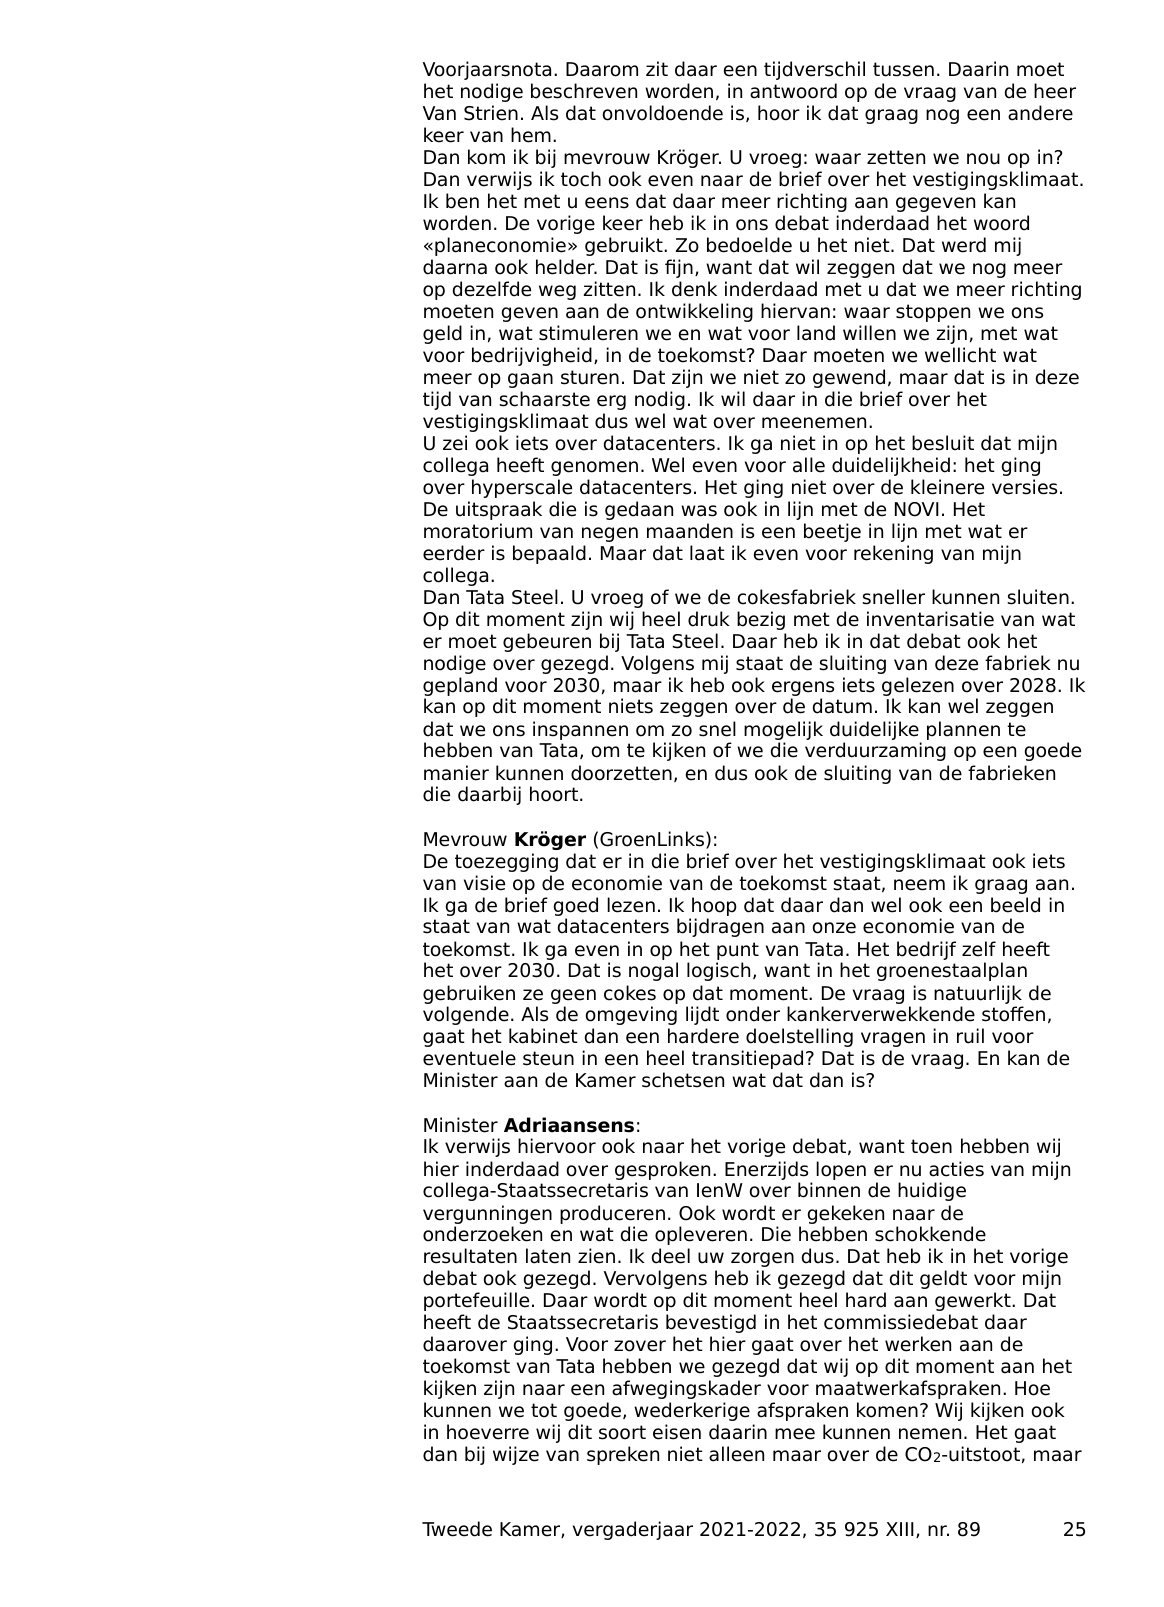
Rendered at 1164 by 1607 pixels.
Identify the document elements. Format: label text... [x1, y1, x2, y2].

text Minister Adriaansens: [422, 1114, 1087, 1136]
text Dan Tata Steel. U vroeg of we de cokesfabriek sneller kunnen sluiten. Op dit moment zijn wij heel druk bezig met de inventarisatie van wat er moet gebeuren bij Tata Steel. Daar heb ik in dat debat ook het nodige over gezegd. Volgens mij staat de sluiting van deze fabriek nu gepland voor 2030, maar ik heb ook ergens iets gelezen over 2028. Ik kan op dit moment niets zeggen over de datum. Ik kan wel zeggen dat we ons inspannen om zo snel mogelijk duidelijke plannen te hebben van Tata, om te kijken of we die verduurzaming op een goede manier kunnen doorzetten, en dus ook de sluiting van de fabrieken die daarbij hoort. [422, 587, 1087, 806]
text Dan kom ik bij mevrouw Kröger. U vroeg: waar zetten we nou op in? Dan verwijs ik toch ook even naar de brief over het vestigingsklimaat. Ik ben het met u eens dat daar meer richting aan gegeven kan worden. De vorige keer heb ik in ons debat inderdaad het woord «planeconomie» gebruikt. Zo bedoelde u het niet. Dat werd mij daarna ook helder. Dat is fijn, want dat wil zeggen dat we nog meer op dezelfde weg zitten. Ik denk inderdaad met u dat we meer richting moeten geven aan de ontwikkeling hiervan: waar stoppen we ons geld in, wat stimuleren we en wat voor land willen we zijn, met wat voor bedrijvigheid, in de toekomst? Daar moeten we wellicht wat meer op gaan sturen. Dat zijn we niet zo gewend, maar dat is in deze tijd van schaarste erg nodig. Ik wil daar in die brief over het vestigingsklimaat dus wel wat over meenemen. [422, 147, 1087, 433]
text De toezegging dat er in die brief over het vestigingsklimaat ook iets van visie op de economie van de toekomst staat, neem ik graag aan. Ik ga de brief goed lezen. Ik hoop dat daar dan wel ook een beeld in staat van wat datacenters bijdragen aan onze economie van de toekomst. Ik ga even in op het punt van Tata. Het bedrijf zelf heeft het over 2030. Dat is nogal logisch, want in het groenestaalplan gebruiken ze geen cokes op dat moment. De vraag is natuurlijk de volgende. Als de omgeving lijdt onder kankerverwekkende stoffen, gaat het kabinet dan een hardere doelstelling vragen in ruil voor eventuele steun in een heel transitiepad? Dat is de vraag. En kan de Minister aan de Kamer schetsen wat dat dan is? [422, 851, 1087, 1092]
text Mevrouw Kröger (GroenLinks): [422, 828, 1087, 851]
text Ik verwijs hiervoor ook naar het vorige debat, want toen hebben wij hier inderdaad over gesproken. Enerzijds lopen er nu acties van mijn collega-Staatssecretaris van IenW over binnen de huidige vergunningen produceren. Ook wordt er gekeken naar de onderzoeken en wat die opleveren. Die hebben schokkende resultaten laten zien. Ik deel uw zorgen dus. Dat heb ik in het vorige debat ook gezegd. Vervolgens heb ik gezegd dat dit geldt voor mijn portefeuille. Daar wordt op dit moment heel hard aan gewerkt. Dat heeft de Staatssecretaris bevestigd in het commissiedebat daar daarover ging. Voor zover het hier gaat over het werken aan de toekomst van Tata hebben we gezegd dat wij op dit moment aan het kijken zijn naar een afwegingskader voor maatwerkafspraken. Hoe kunnen we tot goede, wederkerige afspraken komen? Wij kijken ook in hoeverre wij dit soort eisen daarin mee kunnen nemen. Het gaat dan bij wijze van spreken niet alleen maar over de CO2-uitstoot, maar [422, 1136, 1087, 1466]
text Voorjaarsnota. Daarom zit daar een tijdverschil tussen. Daarin moet het nodige beschreven worden, in antwoord op de vraag van de heer Van Strien. Als dat onvoldoende is, hoor ik dat graag nog een andere keer van hem. [422, 59, 1087, 147]
text U zei ook iets over datacenters. Ik ga niet in op het besluit dat mijn collega heeft genomen. Wel even voor alle duidelijkheid: het ging over hyperscale datacenters. Het ging niet over de kleinere versies. De uitspraak die is gedaan was ook in lijn met de NOVI. Het moratorium van negen maanden is een beetje in lijn met wat er eerder is bepaald. Maar dat laat ik even voor rekening van mijn collega. [422, 433, 1087, 587]
